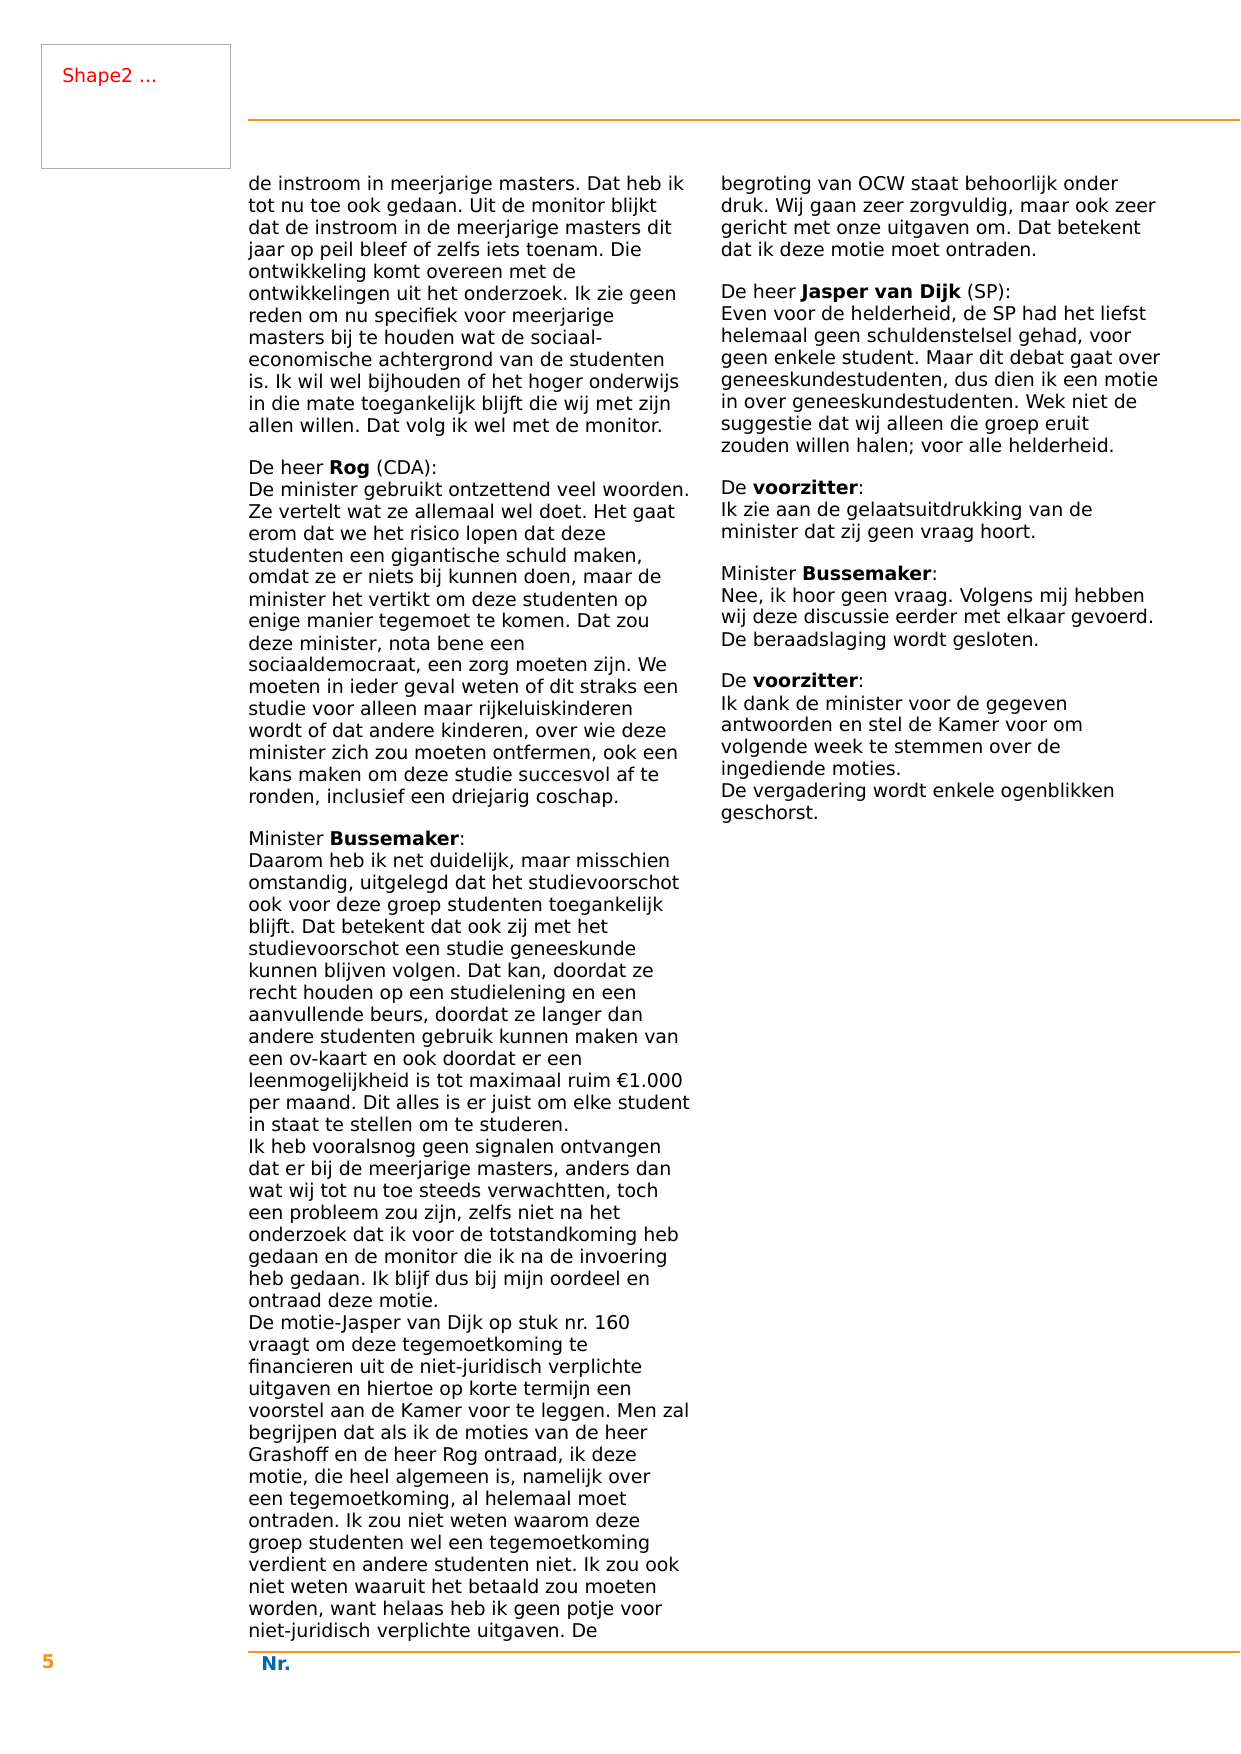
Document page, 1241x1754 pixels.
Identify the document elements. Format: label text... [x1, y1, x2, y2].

text Even voor de helderheid, de SP had het liefst helemaal geen schuldenstelsel gehad, voor geen enkele student. Maar dit debat gaat over geneeskundestudenten, dus dien ik een motie in over geneeskundestudenten. Wek niet de suggestie dat wij alleen die groep eruit zouden willen halen; voor alle helderheid. [721, 303, 1163, 457]
text Daarom heb ik net duidelijk, maar misschien omstandig, uitgelegd dat het studievoorschot ook voor deze groep studenten toegankelijk blijft. Dat betekent dat ook zij met het studievoorschot een studie geneeskunde kunnen blijven volgen. Dat kan, doordat ze recht houden op een studielening en een aanvullende beurs, doordat ze langer dan andere studenten gebruik kunnen maken van een ov-kaart en ook doordat er een leenmogelijkheid is tot maximaal ruim €1.000 per maand. Dit alles is er juist om elke student in staat te stellen om te studeren. [248, 850, 691, 1136]
text De minister gebruikt ontzettend veel woorden. Ze vertelt wat ze allemaal wel doet. Het gaat erom dat we het risico lopen dat deze studenten een gigantische schuld maken, omdat ze er niets bij kunnen doen, maar de minister het vertikt om deze studenten op enige manier tegemoet te komen. Dat zou deze minister, nota bene een sociaaldemocraat, een zorg moeten zijn. We moeten in ieder geval weten of dit straks een studie voor alleen maar rijkeluiskinderen wordt of dat andere kinderen, over wie deze minister zich zou moeten ontfermen, ook een kans maken om deze studie succesvol af te ronden, inclusief een driejarig coschap. [248, 478, 691, 808]
text Ik heb vooralsnog geen signalen ontvangen dat er bij de meerjarige masters, anders dan wat wij tot nu toe steeds verwachtten, toch een probleem zou zijn, zelfs niet na het onderzoek dat ik voor de totstandkoming heb gedaan en de monitor die ik na de invoering heb gedaan. Ik blijf dus bij mijn oordeel en ontraad deze motie. [248, 1136, 691, 1312]
text Minister Bussemaker: [721, 562, 1163, 584]
text De beraadslaging wordt gesloten. [721, 628, 1163, 650]
text De motie-Jasper van Dijk op stuk nr. 160 vraagt om deze tegemoetkoming te financieren uit de niet-juridisch verplichte uitgaven en hiertoe op korte termijn een voorstel aan de Kamer voor te leggen. Men zal begrijpen dat als ik de moties van de heer Grashoff en de heer Rog ontraad, ik deze motie, die heel algemeen is, namelijk over een tegemoetkoming, al helemaal moet ontraden. Ik zou niet weten waarom deze groep studenten wel een tegemoetkoming verdient en andere studenten niet. Ik zou ook niet weten waaruit het betaald zou moeten worden, want helaas heb ik geen potje voor niet-juridisch verplichte uitgaven. De [248, 1312, 691, 1641]
text Nee, ik hoor geen vraag. Volgens mij hebben wij deze discussie eerder met elkaar gevoerd. [721, 584, 1163, 628]
text De heer Rog (CDA): [248, 457, 691, 478]
text Ik dank de minister voor de gegeven antwoorden en stel de Kamer voor om volgende week te stemmen over de ingediende moties. [721, 692, 1163, 780]
text De voorzitter: [721, 477, 1163, 498]
text de instroom in meerjarige masters. Dat heb ik tot nu toe ook gedaan. Uit de monitor blijkt dat de instroom in de meerjarige masters dit jaar op peil bleef of zelfs iets toenam. Die ontwikkeling komt overeen met de ontwikkelingen uit het onderzoek. Ik zie geen reden om nu specifiek voor meerjarige masters bij te houden wat de sociaal-economische achtergrond van de studenten is. Ik wil wel bijhouden of het hoger onderwijs in die mate toegankelijk blijft die wij met zijn allen willen. Dat volg ik wel met de monitor. [248, 173, 691, 437]
text Minister Bussemaker: [248, 828, 691, 850]
text De voorzitter: [721, 670, 1163, 692]
text Ik zie aan de gelaatsuitdrukking van de minister dat zij geen vraag hoort. [721, 498, 1163, 542]
text De heer Jasper van Dijk (SP): [721, 281, 1163, 303]
text begroting van OCW staat behoorlijk onder druk. Wij gaan zeer zorgvuldig, maar ook zeer gericht met onze uitgaven om. Dat betekent dat ik deze motie moet ontraden. [721, 173, 1163, 261]
text De vergadering wordt enkele ogenblikken geschorst. [721, 780, 1163, 824]
